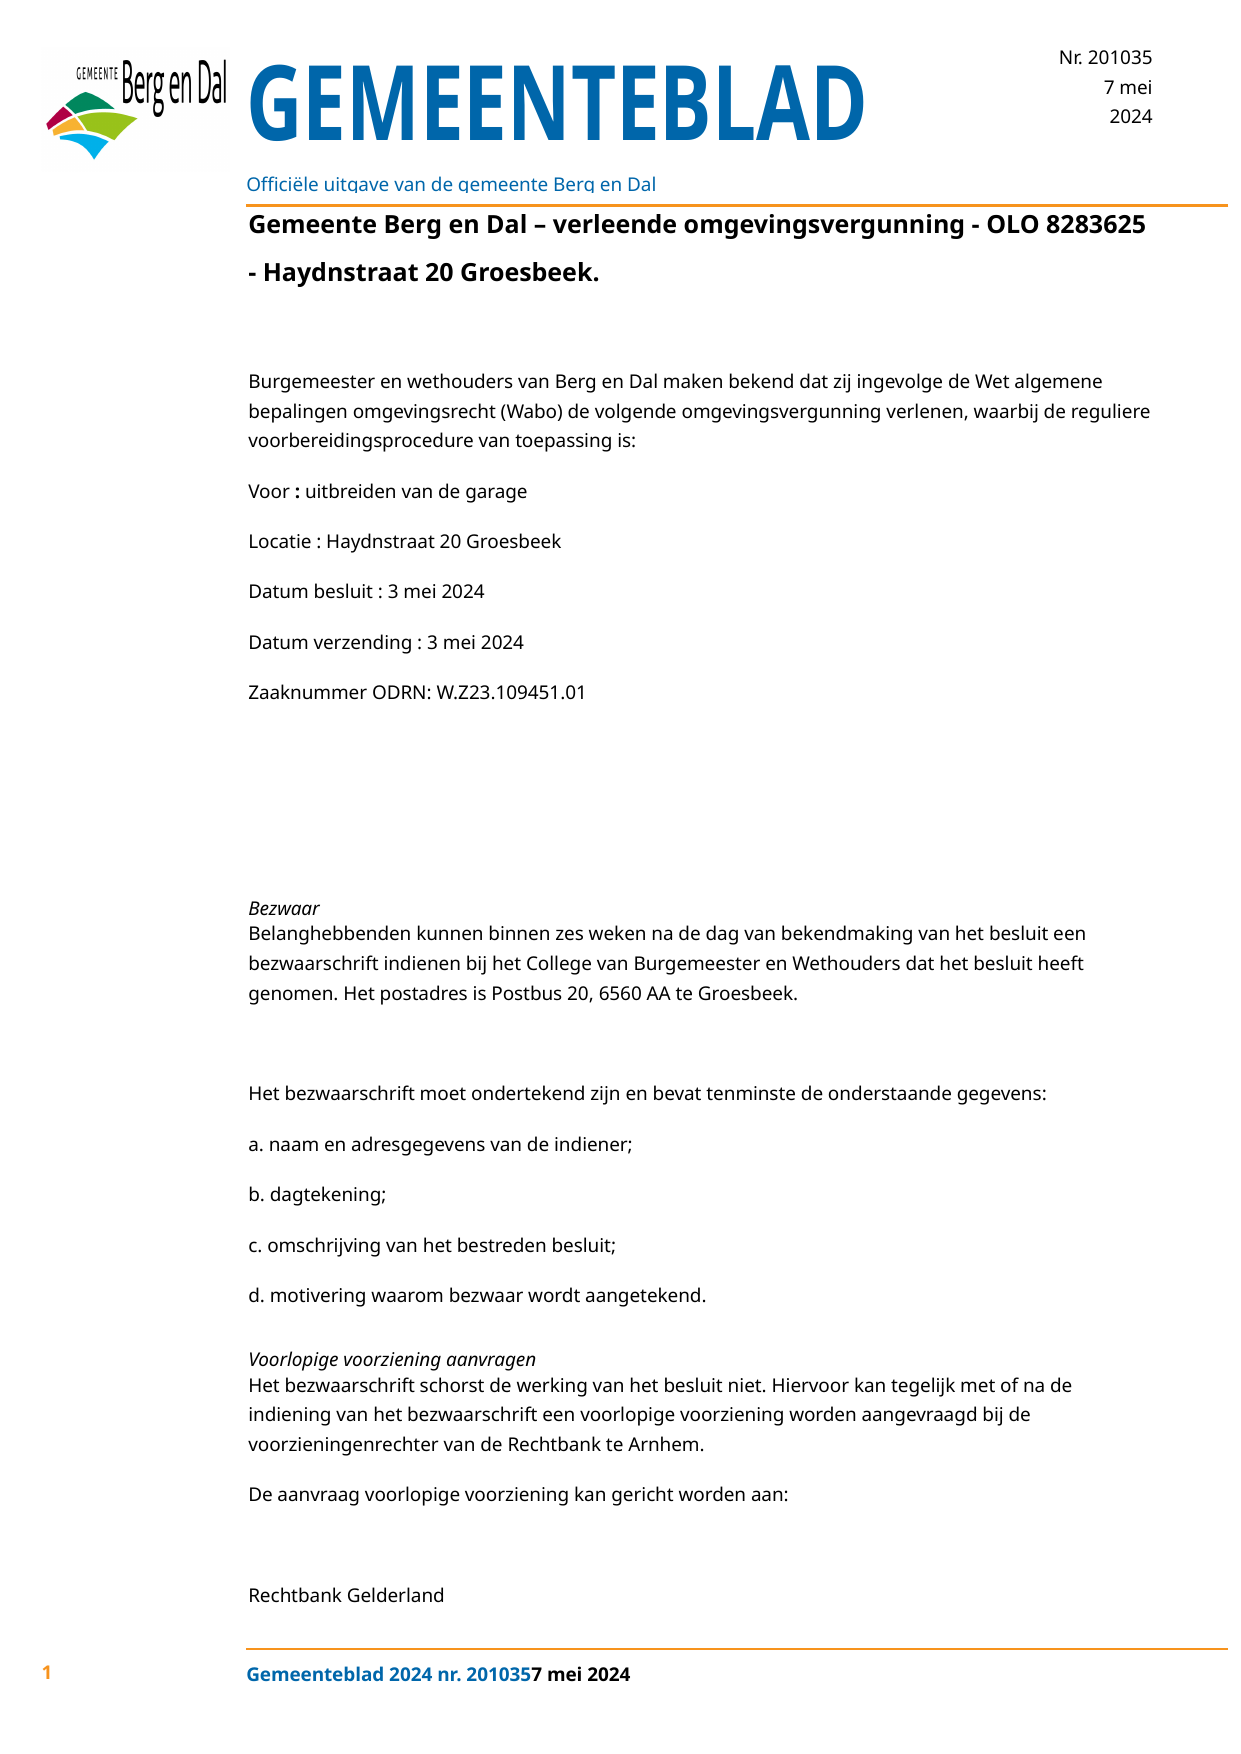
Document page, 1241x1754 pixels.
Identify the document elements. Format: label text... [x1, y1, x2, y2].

text Bezwaar [248, 895, 1152, 921]
text Voor : uitbreiden van de garage [248, 478, 1152, 504]
text Datum besluit : 3 mei 2024 [248, 579, 1152, 604]
text Belanghebbenden kunnen binnen zes weken na de dag van bekendmaking van het besluit een bezwaarschrift indienen bij het College van Burgemeester en Wethouders dat het besluit heeft genomen. Het postadres is Postbus 20, 6560 AA te Groesbeek. [248, 921, 1152, 1005]
text Rechtbank Gelderland [248, 1582, 1152, 1608]
text Datum verzending : 3 mei 2024 [248, 629, 1152, 655]
text Burgemeester en wethouders van Berg en Dal maken bekend dat zij ingevolge de Wet algemene bepalingen omgevingsrecht (Wabo) de volgende omgevingsvergunning verlenen, waarbij de reguliere voorbereidingsprocedure van toepassing is: [248, 368, 1152, 453]
text b. dagtekening; [248, 1181, 1152, 1207]
text Het bezwaarschrift schorst de werking van het besluit niet. Hiervoor kan tegelijk met of na de indiening van het bezwaarschrift een voorlopige voorziening worden aangevraagd bij de voorzieningenrechter van de Rechtbank te Arnhem. [248, 1372, 1152, 1457]
text a. naam en adresgegevens van de indiener; [248, 1131, 1152, 1157]
text Voorlopige voorziening aanvragen [248, 1346, 1152, 1372]
text Locatie : Haydnstraat 20 Groesbeek [248, 528, 1152, 554]
text Gemeente Berg en Dal – verleende omgevingsvergunning - OLO 8283625 - Haydnstraat 20 Groesbeek. [248, 207, 1152, 288]
text Zaaknummer ODRN: W.Z23.109451.01 [248, 679, 1152, 705]
text c. omschrijving van het bestreden besluit; [248, 1232, 1152, 1257]
picture [41, 47, 231, 172]
text d. motivering waarom bezwaar wordt aangetekend. [248, 1282, 1152, 1308]
text Het bezwaarschrift moet ondertekend zijn en bevat tenminste de onderstaande gegevens: [248, 1081, 1152, 1106]
text De aanvraag voorlopige voorziening kan gericht worden aan: [248, 1481, 1152, 1507]
